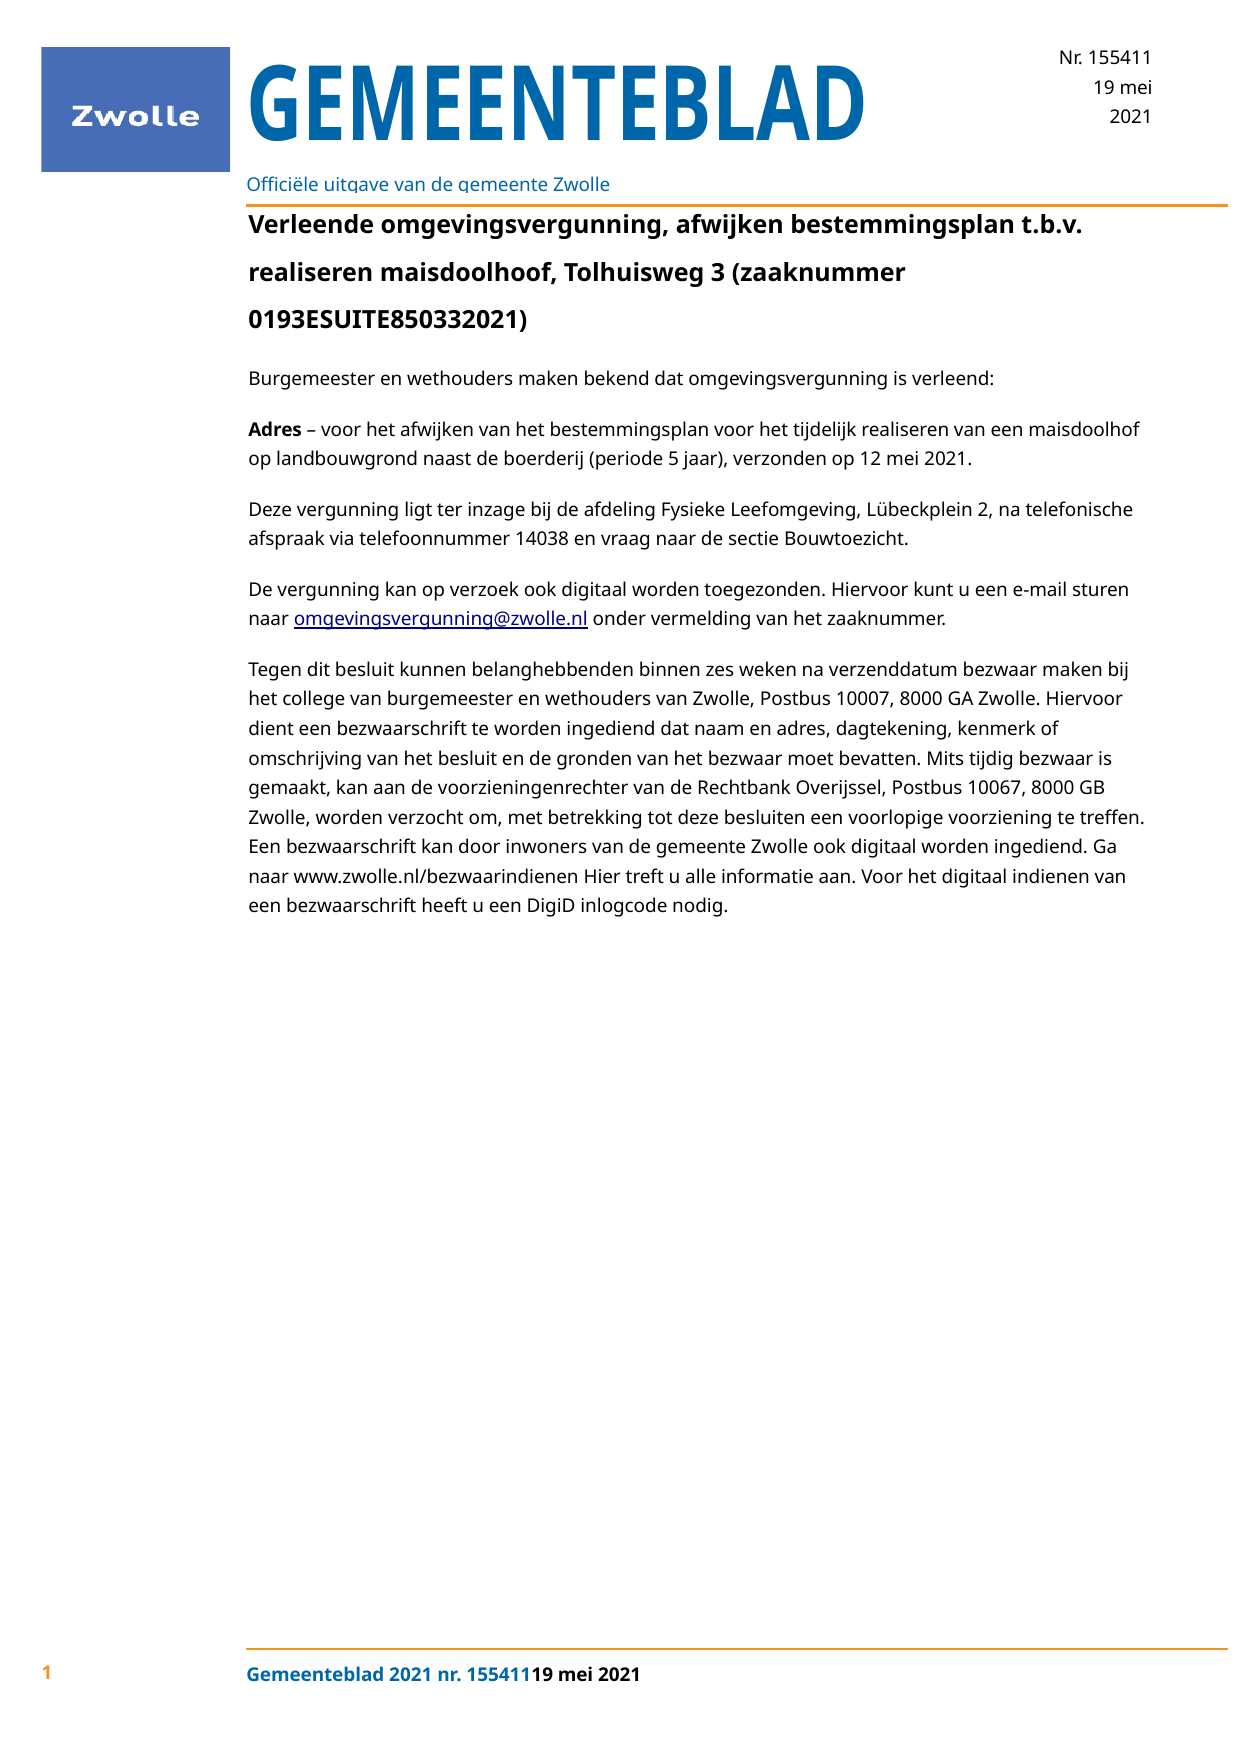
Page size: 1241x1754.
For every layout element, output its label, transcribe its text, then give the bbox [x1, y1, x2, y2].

text Burgemeester en wethouders maken bekend dat omgevingsvergunning is verleend: [248, 366, 1152, 391]
text Tegen dit besluit kunnen belanghebbenden binnen zes weken na verzenddatum bezwaar maken bij het college van burgemeester en wethouders van Zwolle, Postbus 10007, 8000 GA Zwolle. Hiervoor dient een bezwaarschrift te worden ingediend dat naam en adres, dagtekening, kenmerk of omschrijving van het besluit en de gronden van het bezwaar moet bevatten. Mits tijdig bezwaar is gemaakt, kan aan de voorzieningenrechter van de Rechtbank Overijssel, Postbus 10067, 8000 GB Zwolle, worden verzocht om, met betrekking tot deze besluiten een voorlopige voorziening te treffen. Een bezwaarschrift kan door inwoners van de gemeente Zwolle ook digitaal worden ingediend. Ga naar www.zwolle.nl/bezwaarindienen Hier treft u alle informatie aan. Voor het digitaal indienen van een bezwaarschrift heeft u een DigiD inlogcode nodig. [248, 656, 1152, 918]
text Verleende omgevingsvergunning, afwijken bestemmingsplan t.b.v. realiseren maisdoolhoof, Tolhuisweg 3 (zaaknummer 0193ESUITE850332021) [248, 207, 1152, 336]
text Adres – voor het afwijken van het bestemmingsplan voor het tijdelijk realiseren van een maisdoolhof op landbouwgrond naast de boerderij (periode 5 jaar), verzonden op 12 mei 2021. [248, 416, 1152, 471]
text De vergunning kan op verzoek ook digitaal worden toegezonden. Hiervoor kunt u een e-mail sturen naar omgevingsvergunning@zwolle.nl onder vermelding van het zaaknummer. [248, 576, 1152, 631]
text Deze vergunning ligt ter inzage bij de afdeling Fysieke Leefomgeving, Lübeckplein 2, na telefonische afspraak via telefoonnummer 14038 en vraag naar de sectie Bouwtoezicht. [248, 496, 1152, 551]
picture [41, 47, 231, 172]
